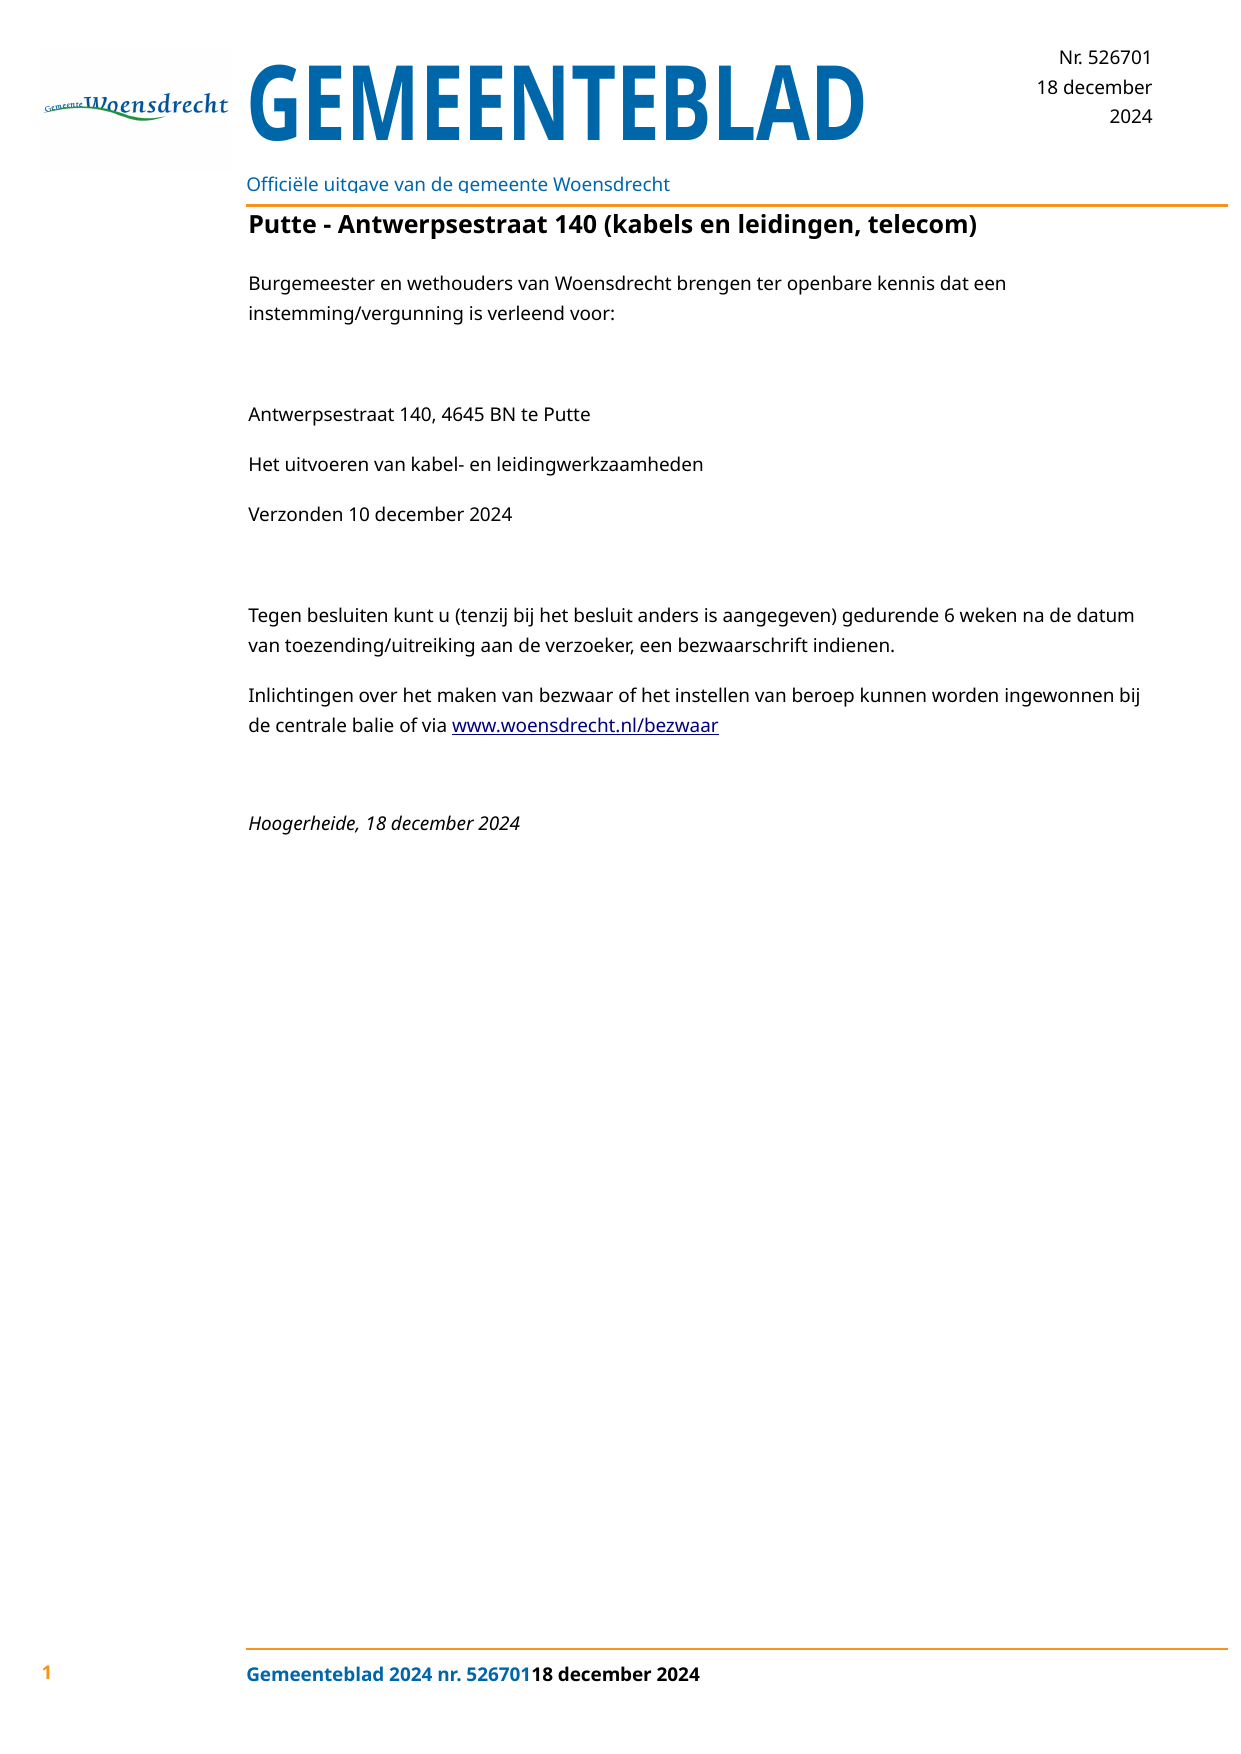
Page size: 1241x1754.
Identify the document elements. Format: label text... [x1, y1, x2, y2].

text Het uitvoeren van kabel- en leidingwerkzaamheden [248, 451, 1152, 477]
text Burgemeester en wethouders van Woensdrecht brengen ter openbare kennis dat een instemming/vergunning is verleend voor: [248, 270, 1152, 326]
text Inlichtingen over het maken van bezwaar of het instellen van beroep kunnen worden ingewonnen bij de centrale balie of via www.woensdrecht.nl/bezwaar [248, 682, 1152, 738]
text Hoogerheide, 18 december 2024 [248, 810, 1152, 836]
text Antwerpsestraat 140, 4645 BN te Putte [248, 401, 1152, 426]
picture [41, 47, 231, 172]
text Verzonden 10 december 2024 [248, 502, 1152, 527]
text Putte - Antwerpsestraat 140 (kabels en leidingen, telecom) [248, 207, 1152, 241]
text Tegen besluiten kunt u (tenzij bij het besluit anders is aangegeven) gedurende 6 weken na de datum van toezending/uitreiking aan de verzoeker, een bezwaarschrift indienen. [248, 602, 1152, 658]
